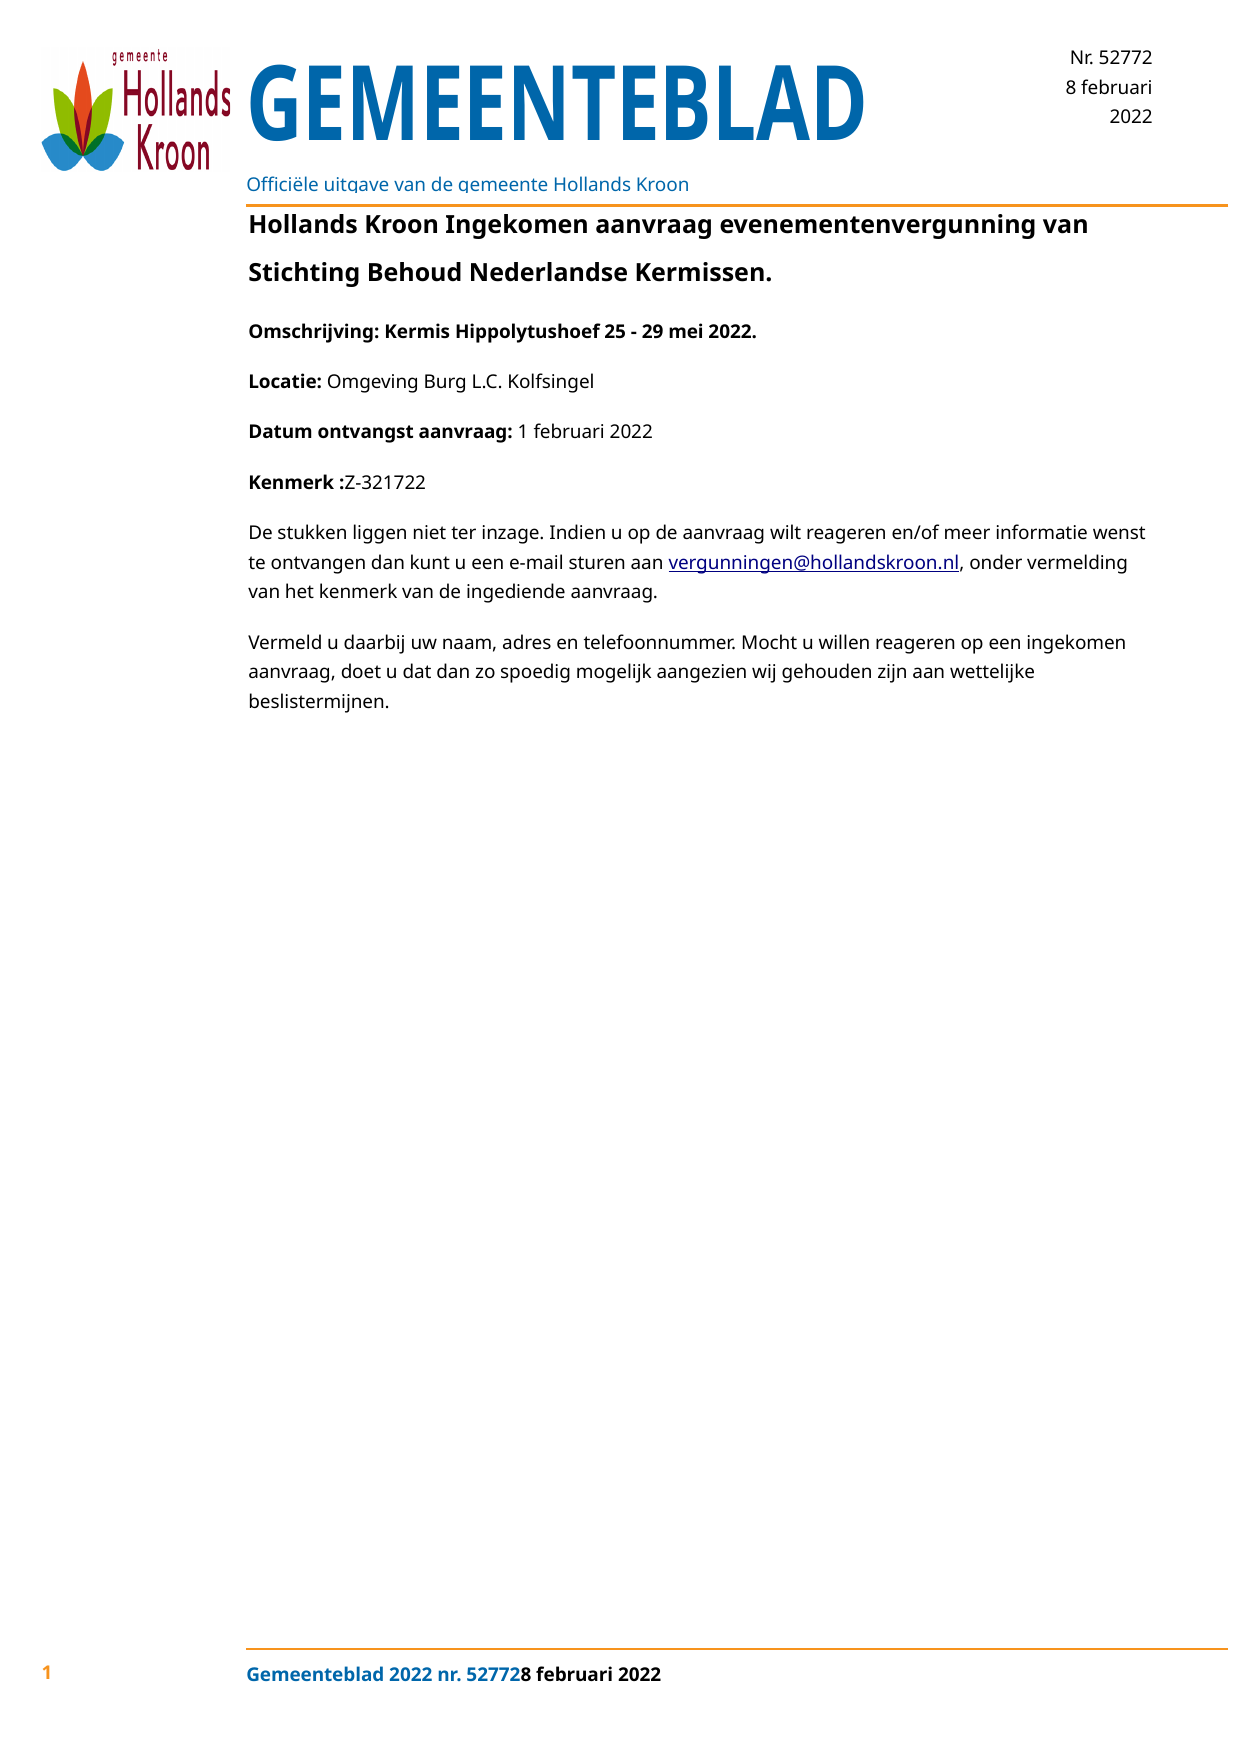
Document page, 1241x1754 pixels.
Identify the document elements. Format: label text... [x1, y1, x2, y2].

picture [41, 47, 231, 172]
text Omschrijving: Kermis Hippolytushoef 25 - 29 mei 2022. [248, 318, 1152, 344]
text Kenmerk :Z-321722 [248, 469, 1152, 495]
text Hollands Kroon Ingekomen aanvraag evenementenvergunning van Stichting Behoud Nederlandse Kermissen. [248, 207, 1152, 288]
text Locatie: Omgeving Burg L.C. Kolfsingel [248, 368, 1152, 394]
text Datum ontvangst aanvraag: 1 februari 2022 [248, 419, 1152, 444]
text Vermeld u daarbij uw naam, adres en telefoonnummer. Mocht u willen reageren op een ingekomen aanvraag, doet u dat dan zo spoedig mogelijk aangezien wij gehouden zijn aan wettelijke beslistermijnen. [248, 629, 1152, 714]
text De stukken liggen niet ter inzage. Indien u op de aanvraag wilt reageren en/of meer informatie wenst te ontvangen dan kunt u een e-mail sturen aan vergunningen@hollandskroon.nl, onder vermelding van het kenmerk van de ingediende aanvraag. [248, 519, 1152, 604]
